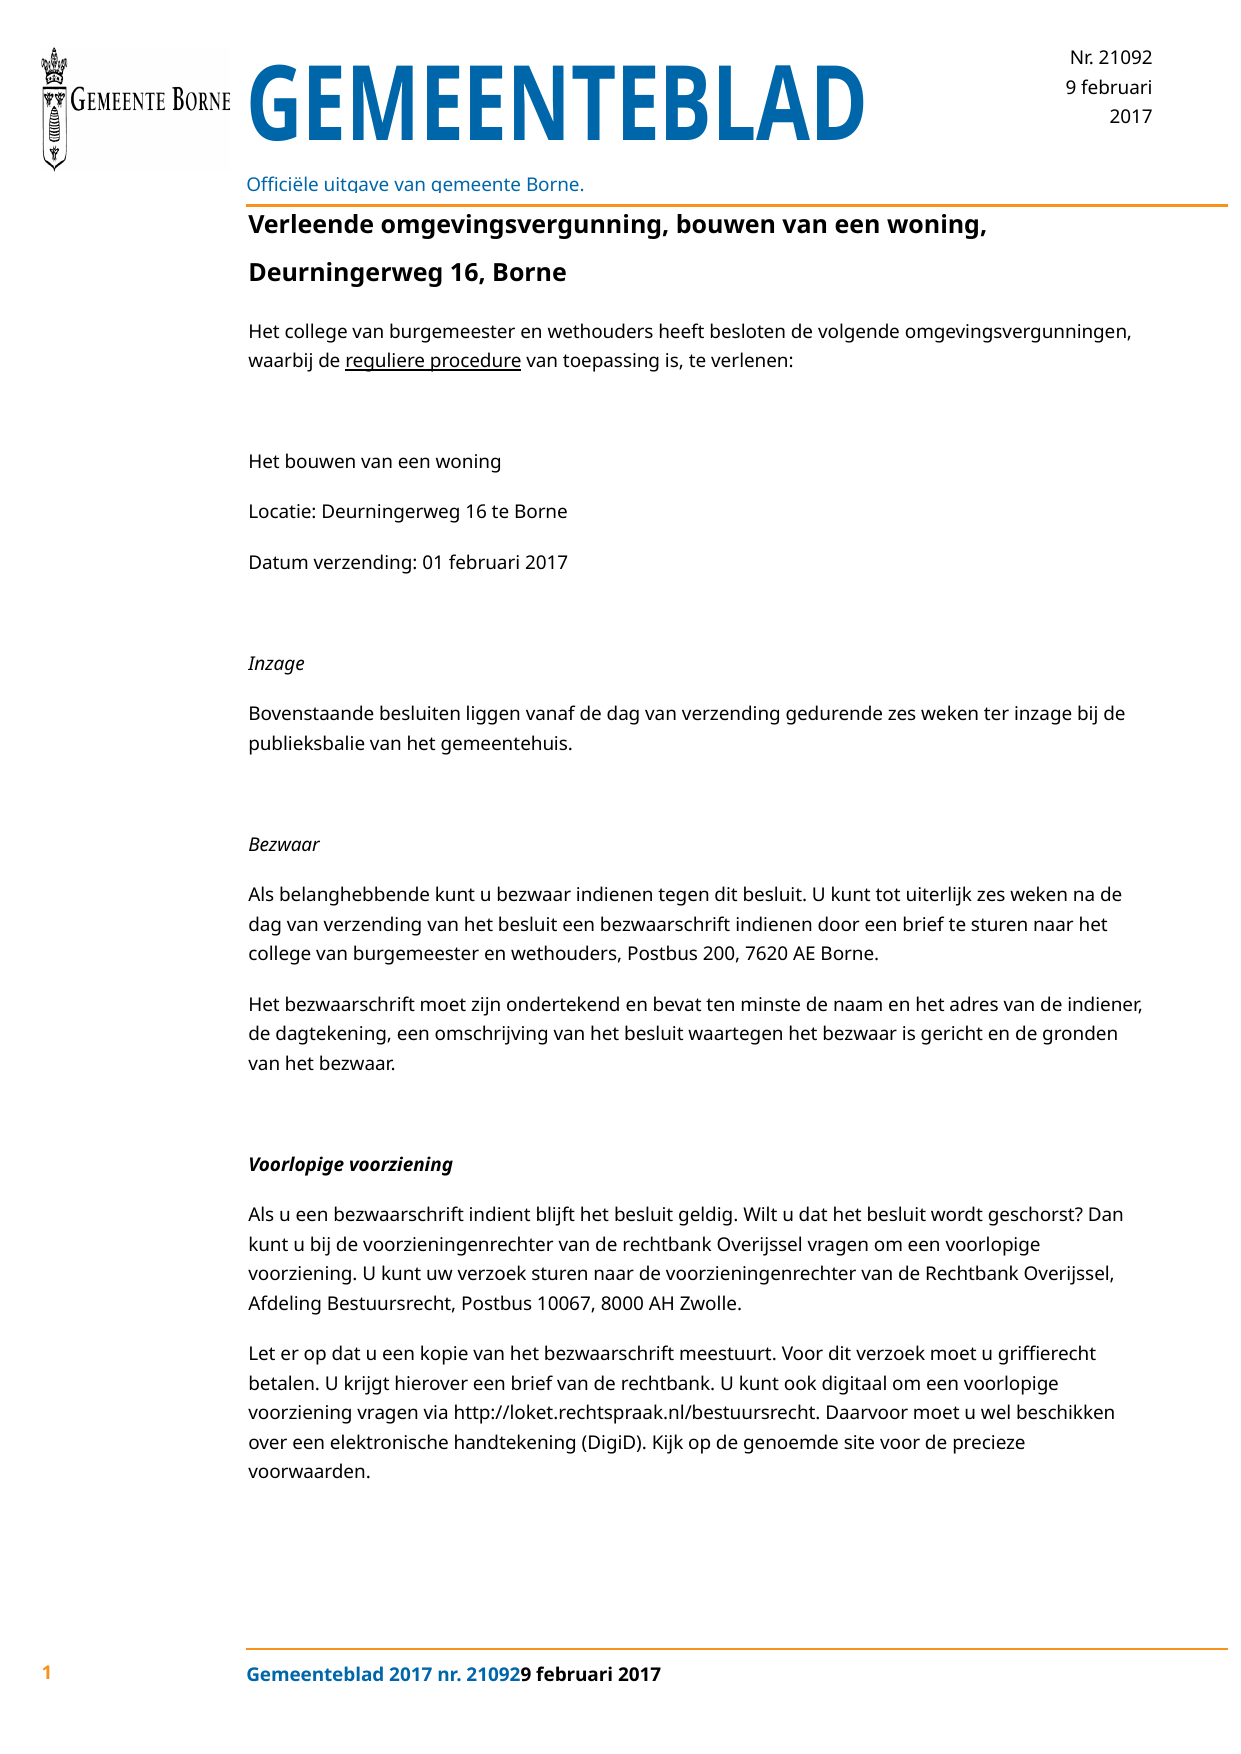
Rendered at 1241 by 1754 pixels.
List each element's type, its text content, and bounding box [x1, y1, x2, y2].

text Als u een bezwaarschrift indient blijft het besluit geldig. Wilt u dat het besluit wordt geschorst? Dan kunt u bij de voorzieningenrechter van de rechtbank Overijssel vragen om een voorlopige voorziening. U kunt uw verzoek sturen naar de voorzieningenrechter van de Rechtbank Overijssel, Afdeling Bestuursrecht, Postbus 10067, 8000 AH Zwolle. [248, 1201, 1152, 1316]
text Bovenstaande besluiten liggen vanaf de dag van verzending gedurende zes weken ter inzage bij de publieksbalie van het gemeentehuis. [248, 700, 1152, 756]
text Voorlopige voorziening [248, 1151, 1152, 1177]
text Het college van burgemeester en wethouders heeft besloten de volgende omgevingsvergunningen, waarbij de reguliere procedure van toepassing is, te verlenen: [248, 318, 1152, 373]
text Het bouwen van een woning [248, 448, 1152, 474]
text Het bezwaarschrift moet zijn ondertekend en bevat ten minste de naam en het adres van de indiener, de dagtekening, een omschrijving van het besluit waartegen het bezwaar is gericht en de gronden van het bezwaar. [248, 991, 1152, 1076]
text Als belanghebbende kunt u bezwaar indienen tegen dit besluit. U kunt tot uiterlijk zes weken na de dag van verzending van het besluit een bezwaarschrift indienen door een brief te sturen naar het college van burgemeester en wethouders, Postbus 200, 7620 AE Borne. [248, 881, 1152, 966]
text Inzage [248, 650, 1152, 676]
picture [41, 47, 231, 172]
text Datum verzending: 01 februari 2017 [248, 549, 1152, 575]
text Let er op dat u een kopie van het bezwaarschrift meestuurt. Voor dit verzoek moet u griffierecht betalen. U krijgt hierover een brief van de rechtbank. U kunt ook digitaal om een voorlopige voorziening vragen via http://loket.rechtspraak.nl/bestuursrecht. Daarvoor moet u wel beschikken over een elektronische handtekening (DigiD). Kijk op de genoemde site voor de precieze voorwaarden. [248, 1340, 1152, 1484]
text Verleende omgevingsvergunning, bouwen van een woning, Deurningerweg 16, Borne [248, 207, 1152, 288]
text Bezwaar [248, 831, 1152, 857]
text Locatie: Deurningerweg 16 te Borne [248, 499, 1152, 524]
